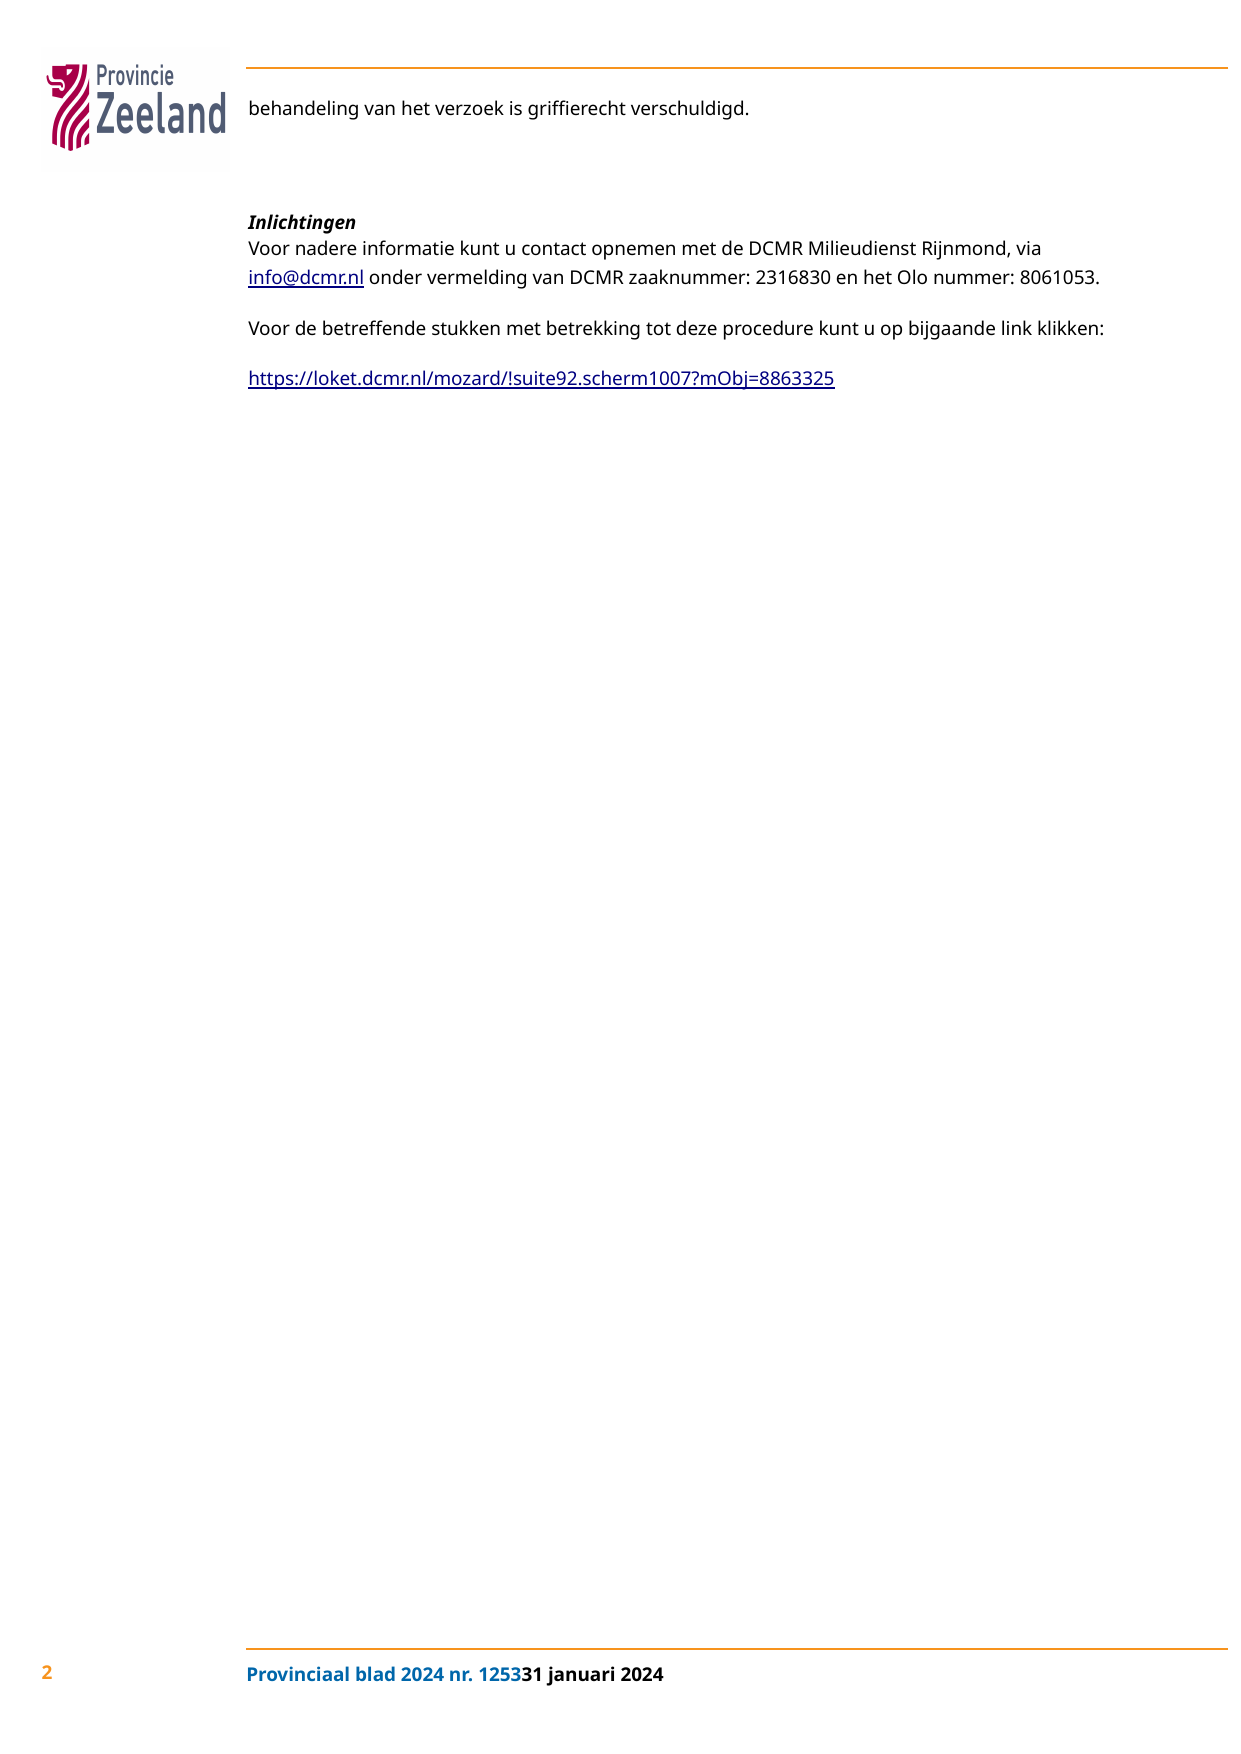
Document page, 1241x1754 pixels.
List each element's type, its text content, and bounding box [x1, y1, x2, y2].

text Voor de betreffende stukken met betrekking tot deze procedure kunt u op bijgaande link klikken: [248, 315, 1152, 341]
picture [41, 47, 231, 172]
text behandeling van het verzoek is griffierecht verschuldigd. [248, 95, 1152, 121]
text Inlichtingen [248, 209, 1152, 235]
text https://loket.dcmr.nl/mozard/!suite92.scherm1007?mObj=8863325 [248, 365, 1152, 391]
text Voor nadere informatie kunt u contact opnemen met de DCMR Milieudienst Rijnmond, via info@dcmr.nl onder vermelding van DCMR zaaknummer: 2316830 en het Olo nummer: 8061053. [248, 235, 1152, 290]
